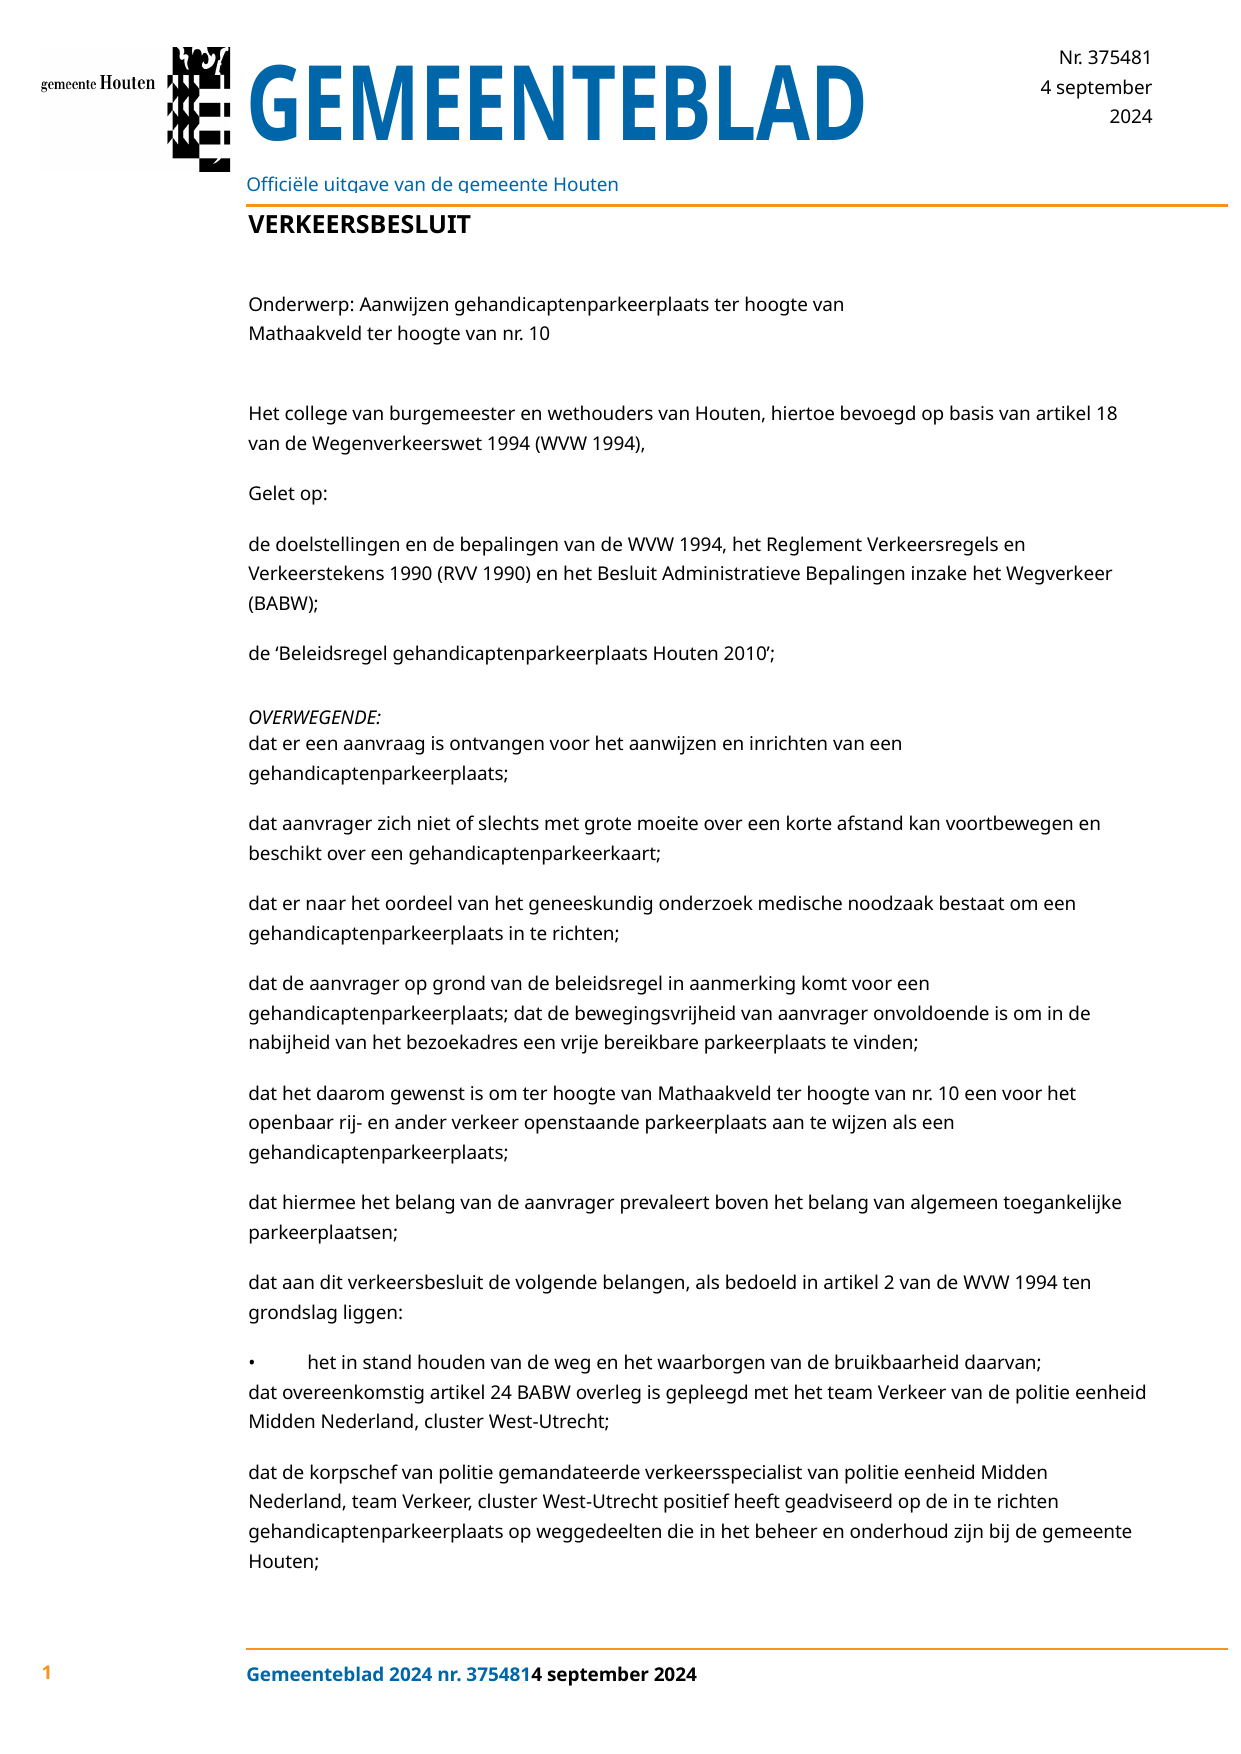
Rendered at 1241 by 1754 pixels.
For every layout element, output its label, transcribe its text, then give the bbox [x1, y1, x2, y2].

text de doelstellingen en de bepalingen van de WVW 1994, het Reglement Verkeersregels en Verkeerstekens 1990 (RVV 1990) en het Besluit Administratieve Bepalingen inzake het Wegverkeer (BABW); [248, 531, 1152, 616]
text dat de korpschef van politie gemandateerde verkeersspecialist van politie eenheid Midden Nederland, team Verkeer, cluster West-Utrecht positief heeft geadviseerd op de in te richten gehandicaptenparkeerplaats op weggedeelten die in het beheer en onderhoud zijn bij de gemeente Houten; [248, 1459, 1152, 1573]
picture [41, 47, 231, 172]
text dat aanvrager zich niet of slechts met grote moeite over een korte afstand kan voortbewegen en beschikt over een gehandicaptenparkeerkaart; [248, 810, 1152, 866]
text dat aan dit verkeersbesluit de volgende belangen, als bedoeld in artikel 2 van de WVW 1994 ten grondslag liggen: [248, 1269, 1152, 1325]
text dat er naar het oordeel van het geneeskundig onderzoek medische noodzaak bestaat om een gehandicaptenparkeerplaats in te richten; [248, 890, 1152, 946]
text Onderwerp: Aanwijzen gehandicaptenparkeerplaats ter hoogte van [248, 291, 1152, 317]
text Gelet op: [248, 481, 1152, 506]
text de ‘Beleidsregel gehandicaptenparkeerplaats Houten 2010’; [248, 641, 1152, 666]
list het in stand houden van de weg en het waarborgen van de bruikbaarheid daarvan; [248, 1349, 1152, 1375]
text Mathaakveld ter hoogte van nr. 10 [248, 321, 1152, 346]
text dat overeenkomstig artikel 24 BABW overleg is gepleegd met het team Verkeer van de politie eenheid Midden Nederland, cluster West-Utrecht; [248, 1379, 1152, 1434]
text dat het daarom gewenst is om ter hoogte van Mathaakveld ter hoogte van nr. 10 een voor het openbaar rij- en ander verkeer openstaande parkeerplaats aan te wijzen als een gehandicaptenparkeerplaats; [248, 1080, 1152, 1165]
text dat de aanvrager op grond van de beleidsregel in aanmerking komt voor een gehandicaptenparkeerplaats; dat de bewegingsvrijheid van aanvrager onvoldoende is om in de nabijheid van het bezoekadres een vrije bereikbare parkeerplaats te vinden; [248, 970, 1152, 1055]
text dat er een aanvraag is ontvangen voor het aanwijzen en inrichten van een gehandicaptenparkeerplaats; [248, 730, 1152, 786]
text dat hiermee het belang van de aanvrager prevaleert boven het belang van algemeen toegankelijke parkeerplaatsen; [248, 1189, 1152, 1245]
text VERKEERSBESLUIT [248, 207, 1152, 241]
text OVERWEGENDE: [248, 704, 1152, 730]
text Het college van burgemeester en wethouders van Houten, hiertoe bevoegd op basis van artikel 18 van de Wegenverkeerswet 1994 (WVW 1994), [248, 401, 1152, 456]
